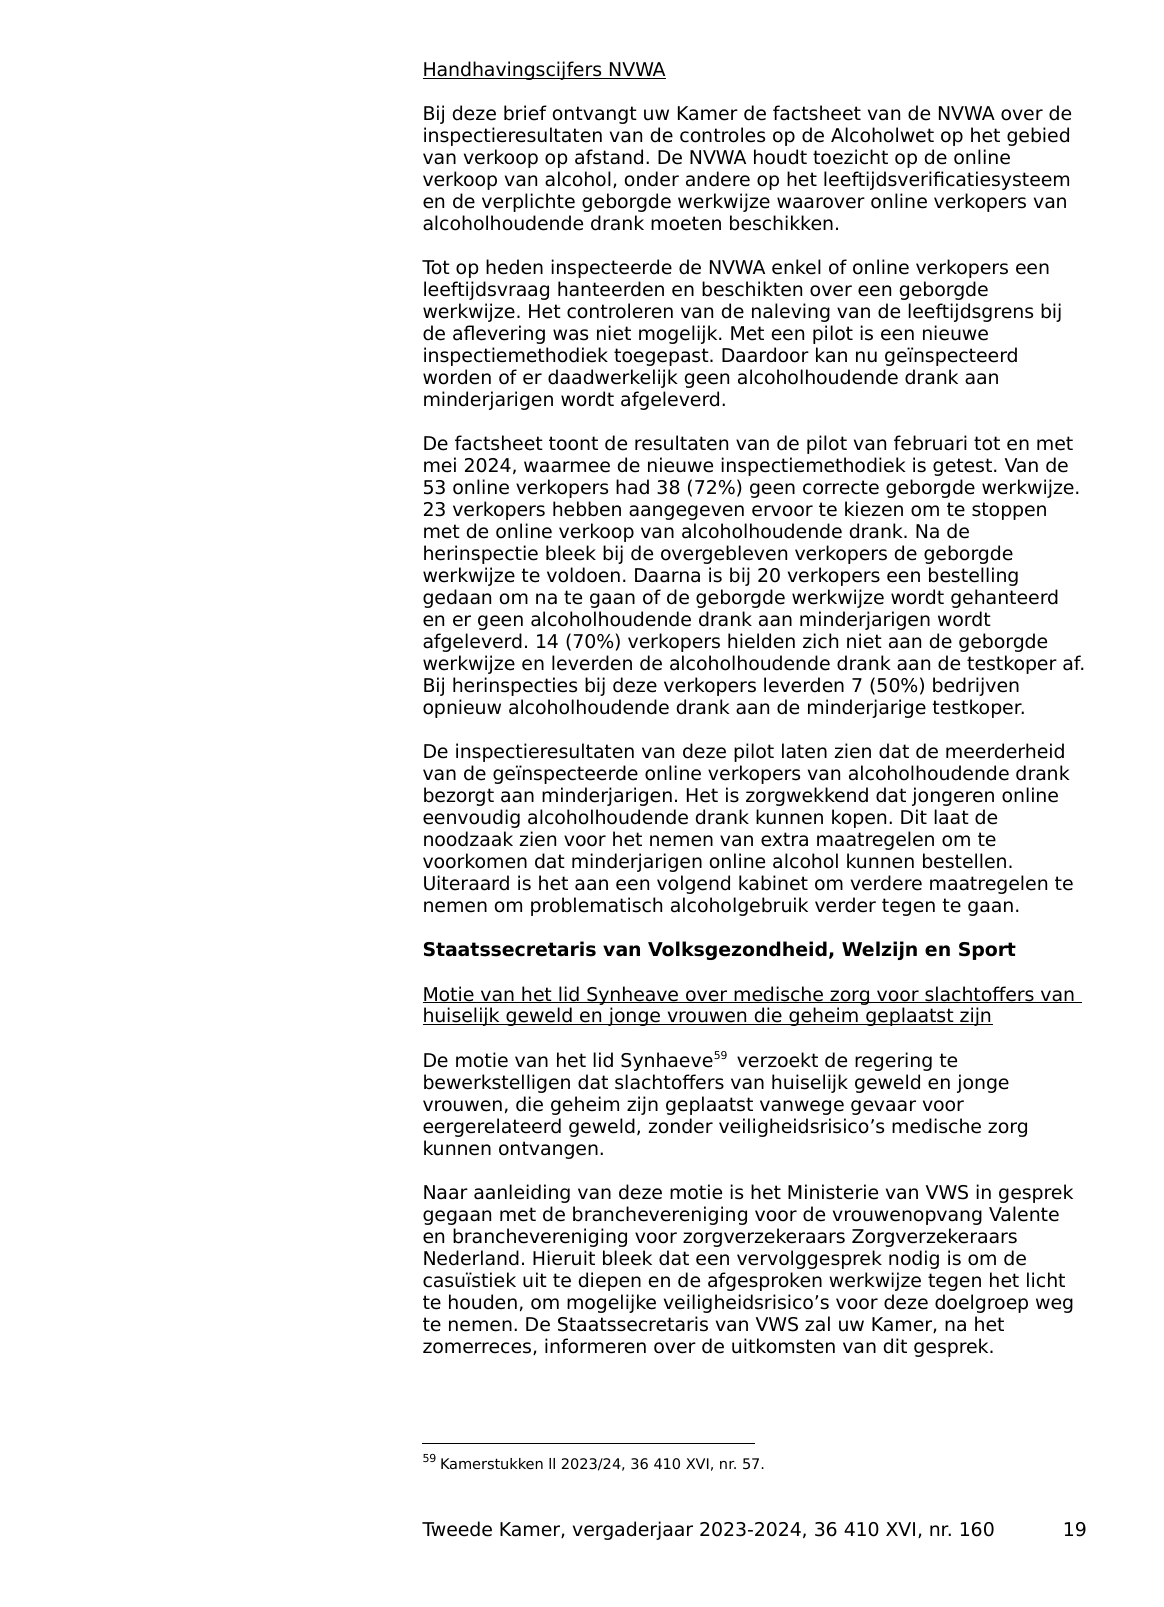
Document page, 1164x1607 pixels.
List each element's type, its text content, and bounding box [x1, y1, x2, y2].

text Tot op heden inspecteerde de NVWA enkel of online verkopers een leeftijdsvraag hanteerden en beschikten over een geborgde werkwijze. Het controleren van de naleving van de leeftijdsgrens bij de aflevering was niet mogelijk. Met een pilot is een nieuwe inspectiemethodiek toegepast. Daardoor kan nu geïnspecteerd worden of er daadwerkelijk geen alcoholhoudende drank aan minderjarigen wordt afgeleverd. [422, 257, 1087, 411]
subtitle Staatssecretaris van Volksgezondheid, Welzijn en Sport [422, 939, 1087, 961]
subtitle Motie van het lid Synheave over medische zorg voor slachtoffers van huiselijk geweld en jonge vrouwen die geheim geplaatst zijn [422, 983, 1087, 1027]
text Kamerstukken ll 2023/24, 36 410 XVI, nr. 57. [422, 1452, 1087, 1474]
text De factsheet toont de resultaten van de pilot van februari tot en met mei 2024, waarmee de nieuwe inspectiemethodiek is getest. Van de 53 online verkopers had 38 (72%) geen correcte geborgde werkwijze. 23 verkopers hebben aangegeven ervoor te kiezen om te stoppen met de online verkoop van alcoholhoudende drank. Na de herinspectie bleek bij de overgebleven verkopers de geborgde werkwijze te voldoen. Daarna is bij 20 verkopers een bestelling gedaan om na te gaan of de geborgde werkwijze wordt gehanteerd en er geen alcoholhoudende drank aan minderjarigen wordt afgeleverd. 14 (70%) verkopers hielden zich niet aan de geborgde werkwijze en leverden de alcoholhoudende drank aan de testkoper af. Bij herinspecties bij deze verkopers leverden 7 (50%) bedrijven opnieuw alcoholhoudende drank aan de minderjarige testkoper. [422, 433, 1087, 719]
text Bij deze brief ontvangt uw Kamer de factsheet van de NVWA over de inspectieresultaten van de controles op de Alcoholwet op het gebied van verkoop op afstand. De NVWA houdt toezicht op de online verkoop van alcohol, onder andere op het leeftijdsverificatiesysteem en de verplichte geborgde werkwijze waarover online verkopers van alcoholhoudende drank moeten beschikken. [422, 103, 1087, 235]
subtitle Handhavingscijfers NVWA [422, 59, 1087, 81]
text Naar aanleiding van deze motie is het Ministerie van VWS in gesprek gegaan met de branchevereniging voor de vrouwenopvang Valente en branchevereniging voor zorgverzekeraars Zorgverzekeraars Nederland. Hieruit bleek dat een vervolggesprek nodig is om de casuïstiek uit te diepen en de afgesproken werkwijze tegen het licht te houden, om mogelijke veiligheidsrisico’s voor deze doelgroep weg te nemen. De Staatssecretaris van VWS zal uw Kamer, na het zomerreces, informeren over de uitkomsten van dit gesprek. [422, 1182, 1087, 1357]
text De motie van het lid Synhaeve verzoekt de regering te bewerkstelligen dat slachtoffers van huiselijk geweld en jonge vrouwen, die geheim zijn geplaatst vanwege gevaar voor eergerelateerd geweld, zonder veiligheidsrisico’s medische zorg kunnen ontvangen. [422, 1049, 1087, 1159]
text De inspectieresultaten van deze pilot laten zien dat de meerderheid van de geïnspecteerde online verkopers van alcoholhoudende drank bezorgt aan minderjarigen. Het is zorgwekkend dat jongeren online eenvoudig alcoholhoudende drank kunnen kopen. Dit laat de noodzaak zien voor het nemen van extra maatregelen om te voorkomen dat minderjarigen online alcohol kunnen bestellen. Uiteraard is het aan een volgend kabinet om verdere maatregelen te nemen om problematisch alcoholgebruik verder tegen te gaan. [422, 741, 1087, 917]
